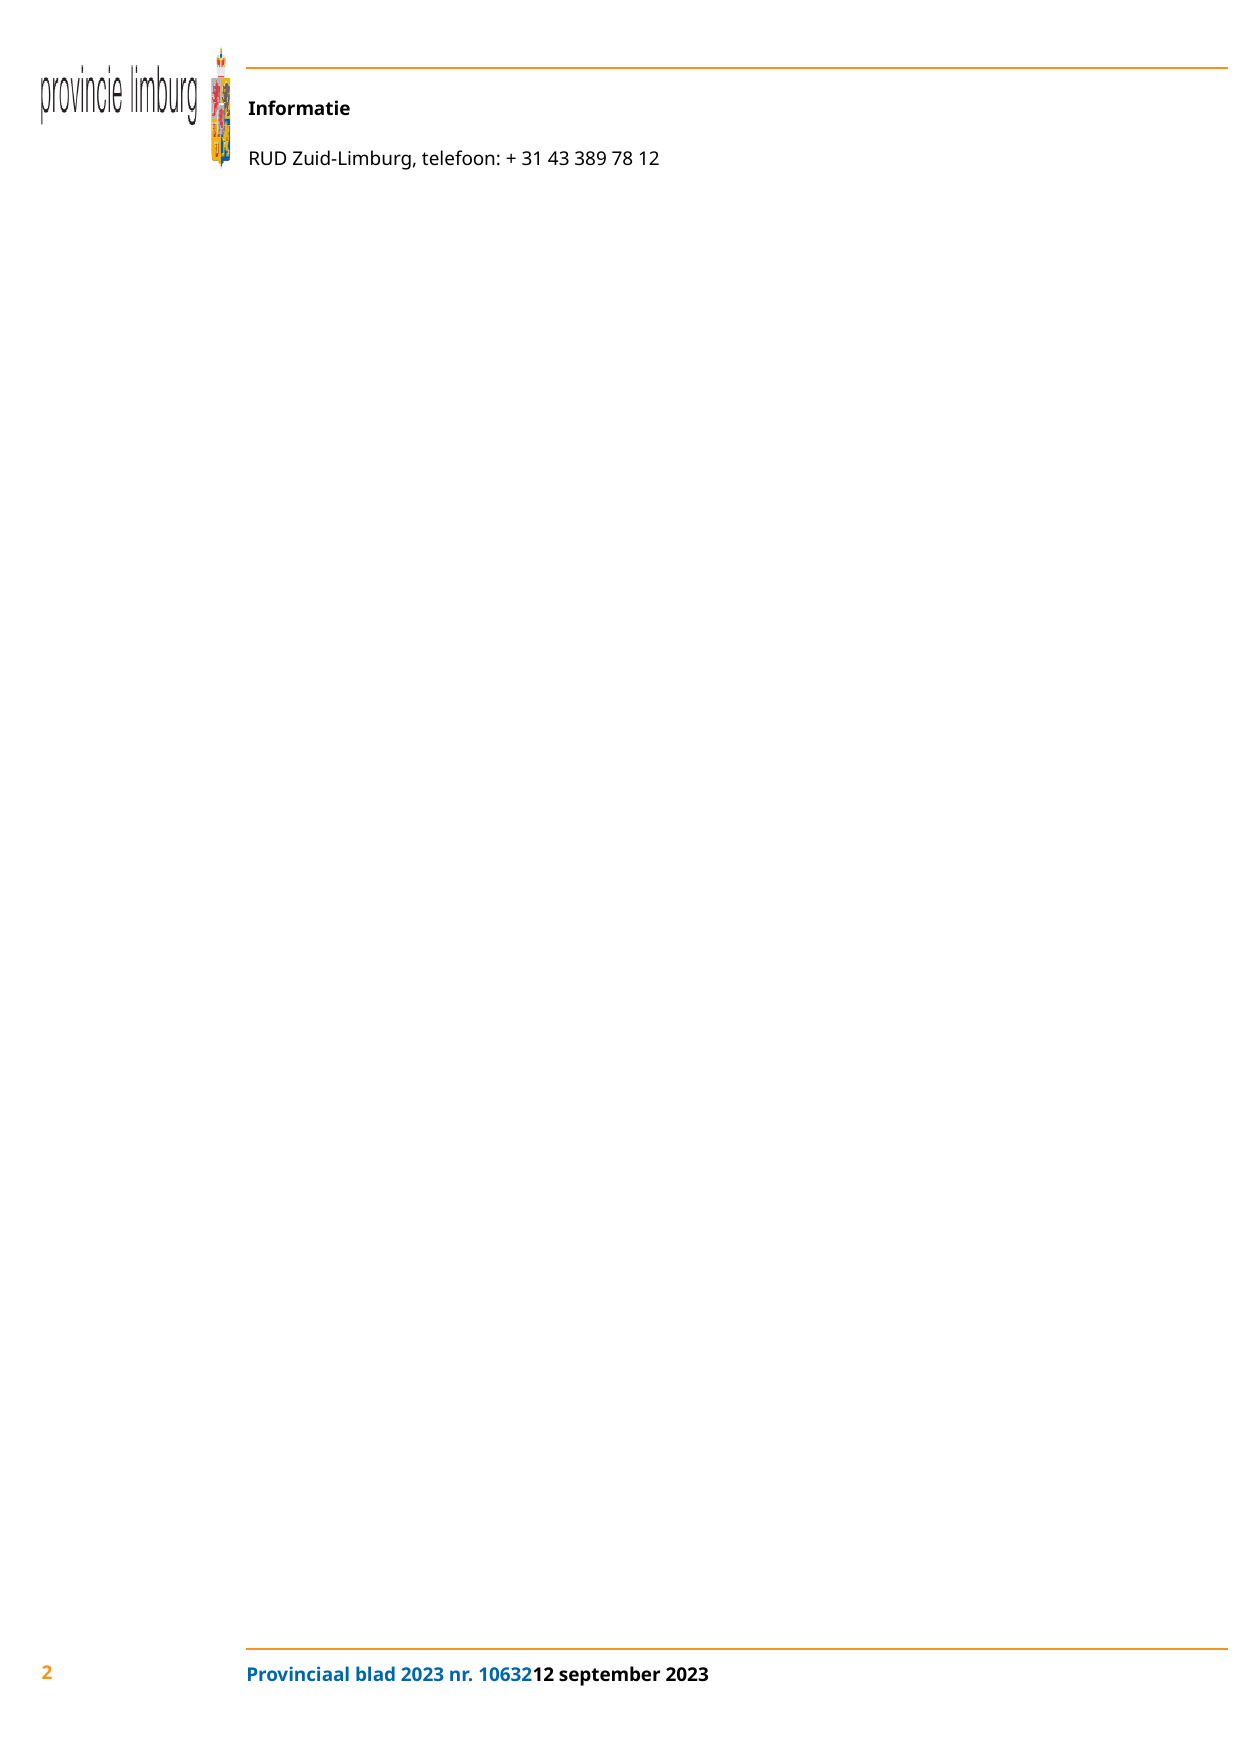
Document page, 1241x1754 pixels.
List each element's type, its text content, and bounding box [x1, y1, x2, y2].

text RUD Zuid-Limburg, telefoon: + 31 43 389 78 12 [248, 145, 1152, 171]
text Informatie [248, 95, 1152, 121]
picture [41, 47, 231, 172]
